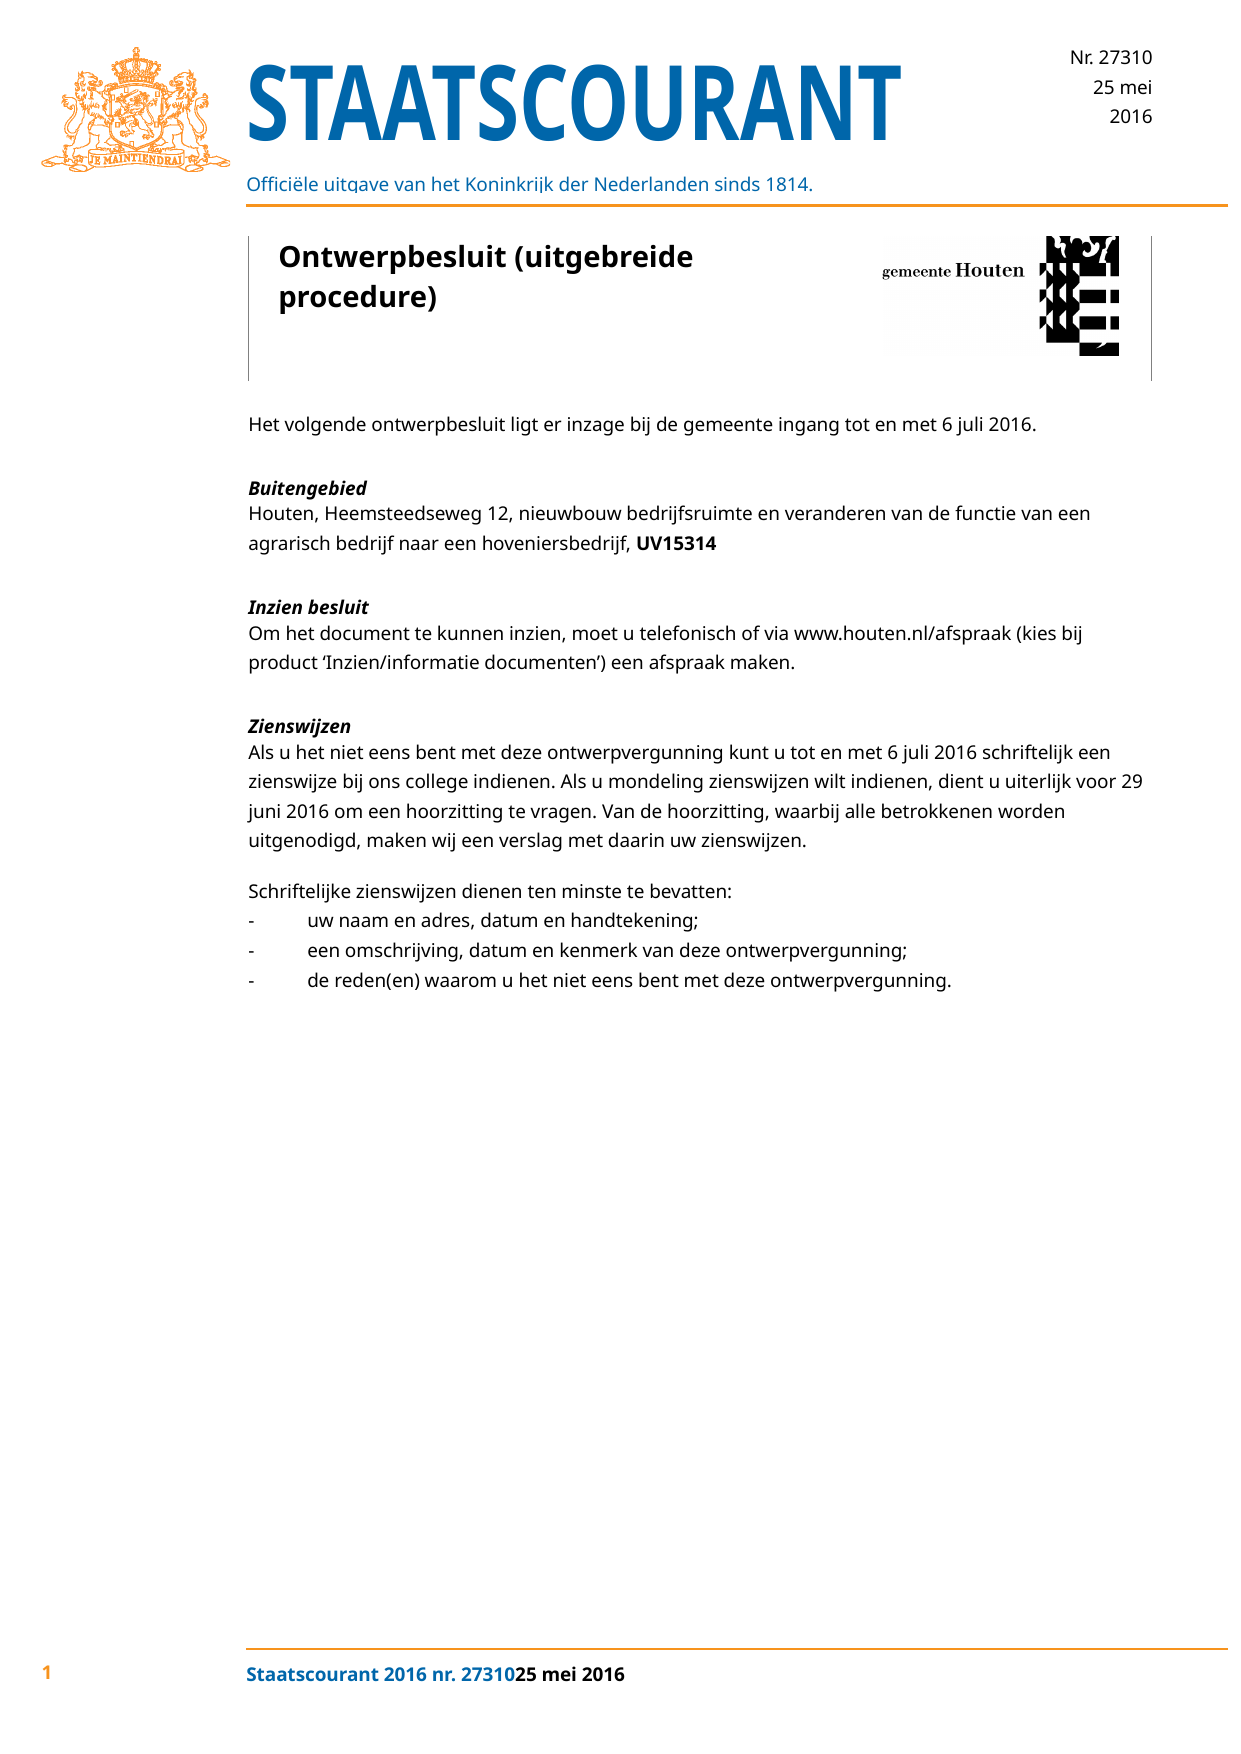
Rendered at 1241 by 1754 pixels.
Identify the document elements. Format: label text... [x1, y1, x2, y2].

picture [41, 47, 231, 172]
text Inzien besluit [248, 594, 1152, 620]
text Houten, Heemsteedseweg 12, nieuwbouw bedrijfsruimte en veranderen van de functie van een agrarisch bedrijf naar een hoveniersbedrijf, UV15314 [248, 500, 1152, 556]
text Als u het niet eens bent met deze ontwerpvergunning kunt u tot en met 6 juli 2016 schriftelijk een zienswijze bij ons college indienen. Als u mondeling zienswijzen wilt indienen, dient u uiterlijk voor 29 juni 2016 om een hoorzitting te vragen. Van de hoorzitting, waarbij alle betrokkenen worden uitgenodigd, maken wij een verslag met daarin uw zienswijzen. [248, 739, 1152, 853]
list de reden(en) waarom u het niet eens bent met deze ontwerpvergunning. [248, 967, 1152, 993]
text Schriftelijke zienswijzen dienen ten minste te bevatten: [248, 878, 1152, 904]
text Zienswijzen [248, 713, 1152, 739]
text Het volgende ontwerpbesluit ligt er inzage bij de gemeente ingang tot en met 6 juli 2016. [248, 411, 1152, 436]
table_header Ontwerpbesluit (uitgebreide procedure) [249, 236, 850, 381]
list uw naam en adres, datum en handtekening; [248, 908, 1152, 933]
list een omschrijving, datum en kenmerk van deze ontwerpvergunning; [248, 937, 1152, 963]
table_header [850, 236, 1151, 381]
text Buitengebied [248, 475, 1152, 500]
text Om het document te kunnen inzien, moet u telefonisch of via www.houten.nl/afspraak (kies bij product ‘Inzien/informatie documenten’) een afspraak maken. [248, 620, 1152, 675]
picture [882, 236, 1119, 356]
